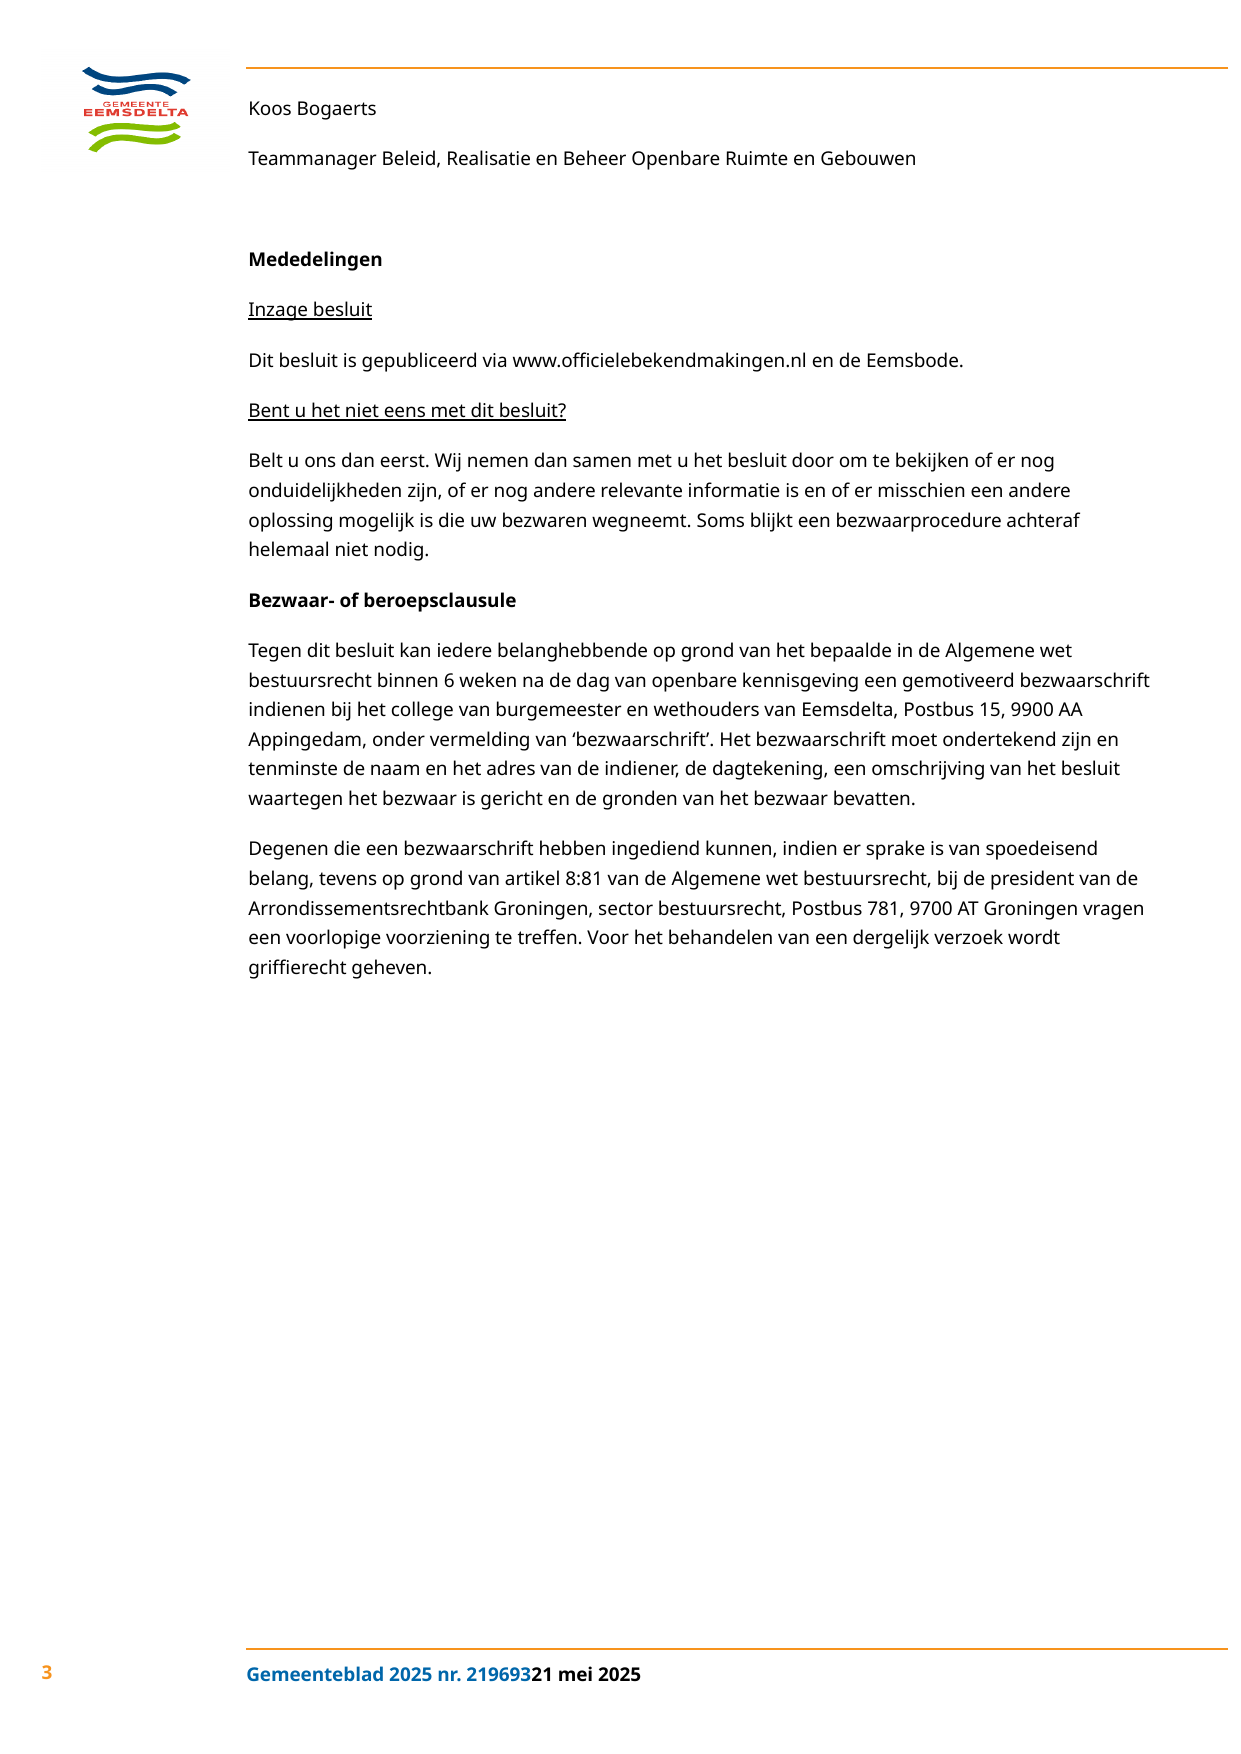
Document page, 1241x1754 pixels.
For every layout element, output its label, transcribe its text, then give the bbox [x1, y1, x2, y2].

text Bent u het niet eens met dit besluit? [248, 397, 1152, 423]
text Mededelingen [248, 246, 1152, 272]
text Belt u ons dan eerst. Wij nemen dan samen met u het besluit door om te bekijken of er nog onduidelijkheden zijn, of er nog andere relevante informatie is en of er misschien een andere oplossing mogelijk is die uw bezwaren wegneemt. Soms blijkt een bezwaarprocedure achteraf helemaal niet nodig. [248, 448, 1152, 562]
text Tegen dit besluit kan iedere belanghebbende op grond van het bepaalde in de Algemene wet bestuursrecht binnen 6 weken na de dag van openbare kennisgeving een gemotiveerd bezwaarschrift indienen bij het college van burgemeester en wethouders van Eemsdelta, Postbus 15, 9900 AA Appingedam, onder vermelding van ‘bezwaarschrift’. Het bezwaarschrift moet ondertekend zijn en tenminste de naam en het adres van de indiener, de dagtekening, een omschrijving van het besluit waartegen het bezwaar is gericht en de gronden van het bezwaar bevatten. [248, 637, 1152, 811]
text Teammanager Beleid, Realisatie en Beheer Openbare Ruimte en Gebouwen [248, 145, 1152, 171]
text Koos Bogaerts [248, 95, 1152, 121]
picture [41, 47, 231, 172]
text Degenen die een bezwaarschrift hebben ingediend kunnen, indien er sprake is van spoedeisend belang, tevens op grond van artikel 8:81 van de Algemene wet bestuursrecht, bij de president van de Arrondissementsrechtbank Groningen, sector bestuursrecht, Postbus 781, 9700 AT Groningen vragen een voorlopige voorziening te treffen. Voor het behandelen van een dergelijk verzoek wordt griffierecht geheven. [248, 836, 1152, 980]
text Bezwaar- of beroepsclausule [248, 587, 1152, 613]
text Inzage besluit [248, 296, 1152, 322]
text Dit besluit is gepubliceerd via www.officielebekendmakingen.nl en de Eemsbode. [248, 347, 1152, 373]
